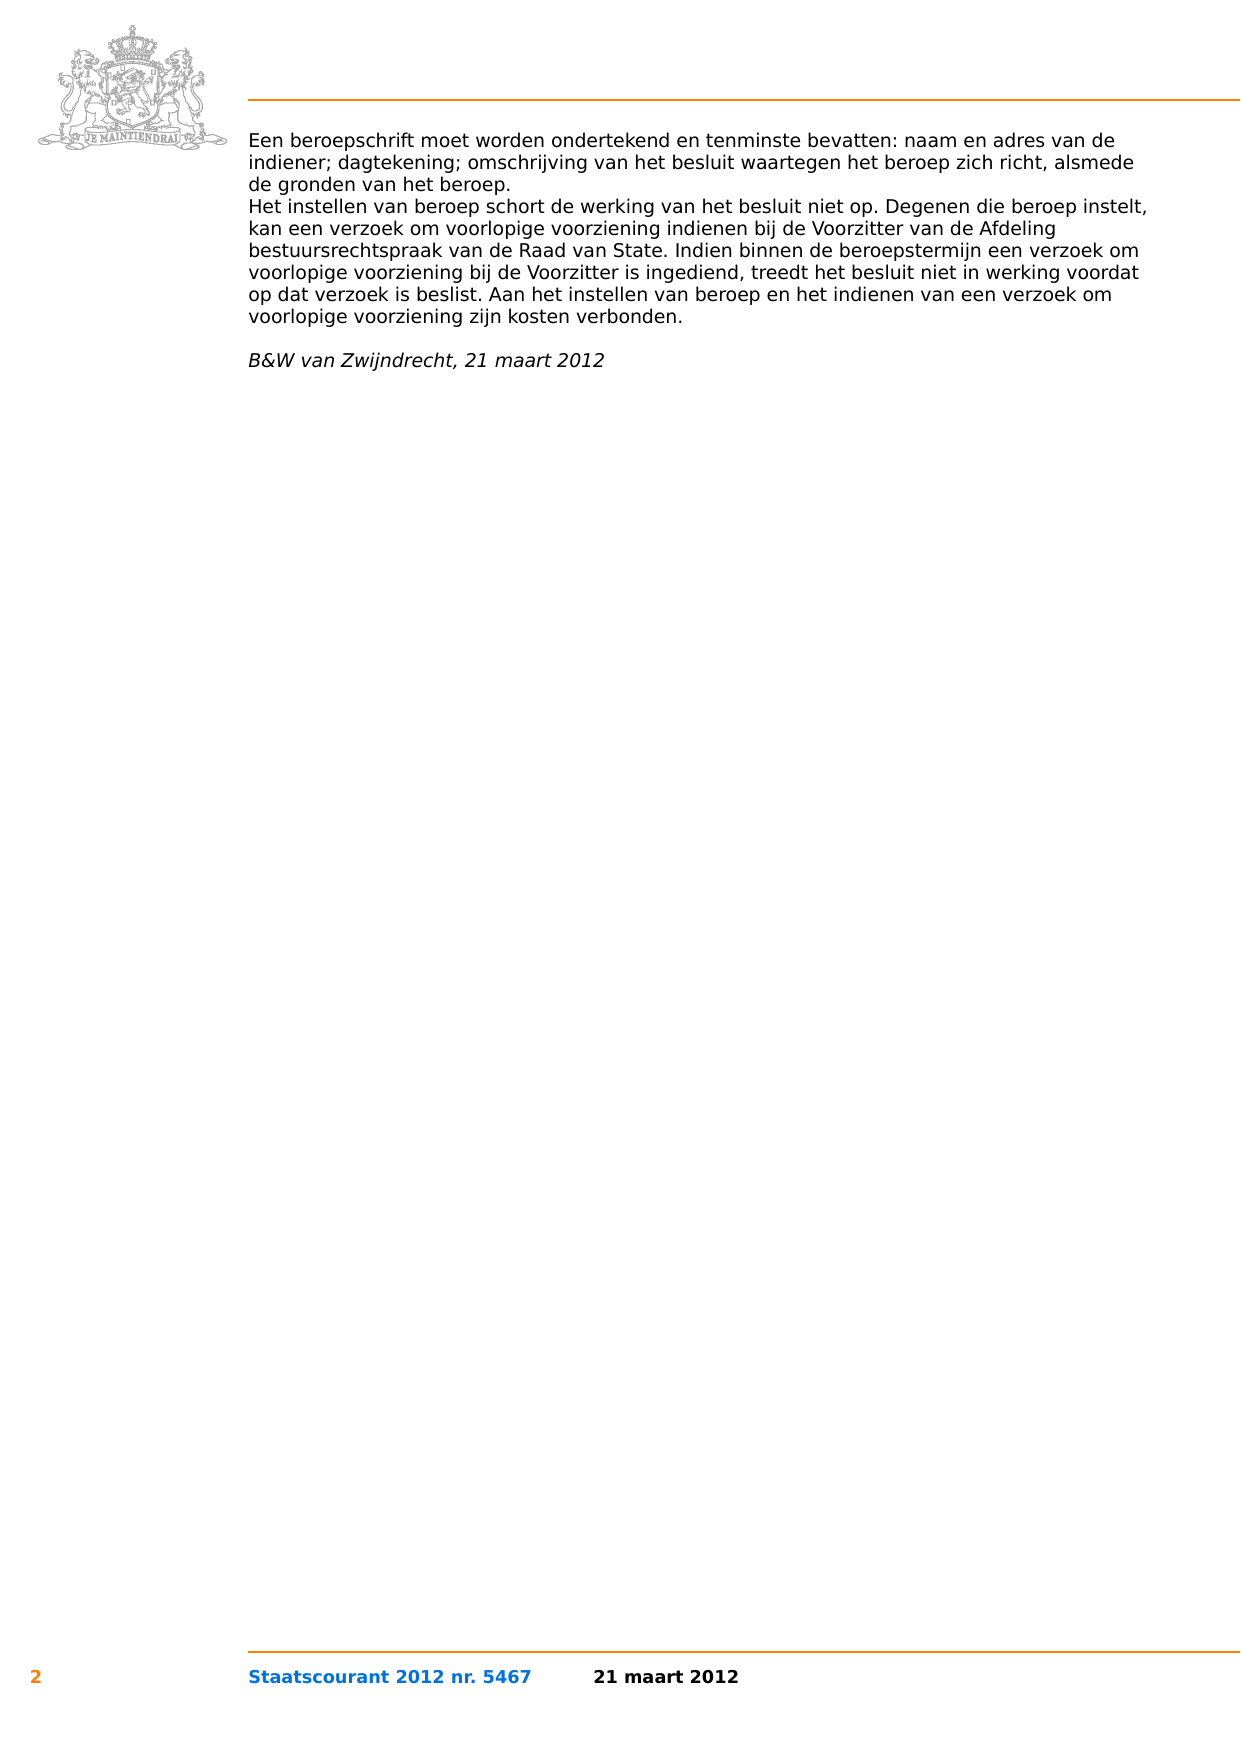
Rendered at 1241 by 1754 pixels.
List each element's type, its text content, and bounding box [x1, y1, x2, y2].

picture [38, 25, 227, 150]
text Het instellen van beroep schort de werking van het besluit niet op. Degenen die beroep instelt, kan een verzoek om voorlopige voorziening indienen bij de Voorzitter van de Afdeling bestuursrechtspraak van de Raad van State. Indien binnen de beroepstermijn een verzoek om voorlopige voorziening bij de Voorzitter is ingediend, treedt het besluit niet in werking voordat op dat verzoek is beslist. Aan het instellen van beroep en het indienen van een verzoek om voorlopige voorziening zijn kosten verbonden. [248, 196, 1163, 328]
text Een beroepschrift moet worden ondertekend en tenminste bevatten: naam en adres van de indiener; dagtekening; omschrijving van het besluit waartegen het beroep zich richt, alsmede de gronden van het beroep. [248, 130, 1163, 196]
text B&W van Zwijndrecht, 21 maart 2012 [248, 349, 1163, 372]
